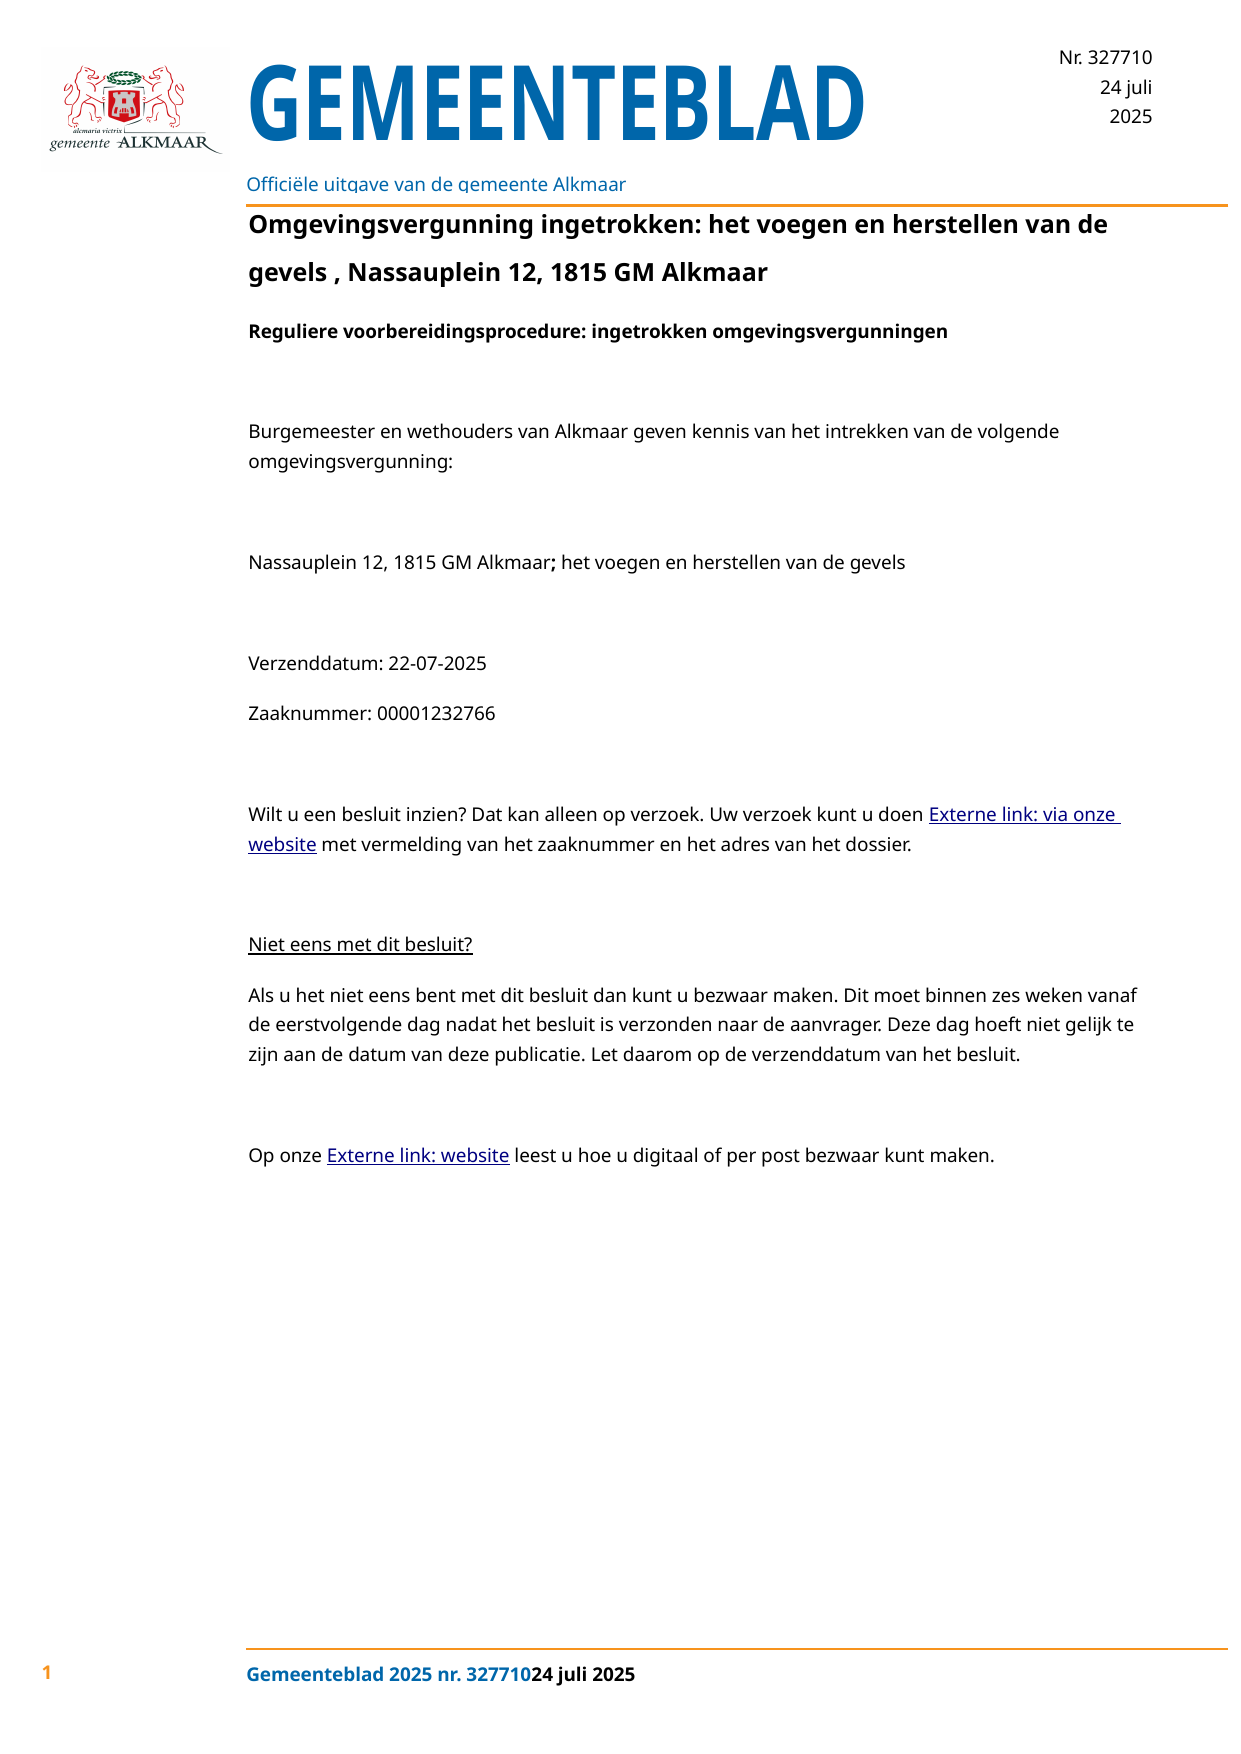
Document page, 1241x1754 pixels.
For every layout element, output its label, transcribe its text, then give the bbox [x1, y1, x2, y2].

text Niet eens met dit besluit? [248, 932, 1152, 957]
text Omgevingsvergunning ingetrokken: het voegen en herstellen van de gevels , Nassauplein 12, 1815 GM Alkmaar [248, 207, 1152, 288]
text Op onze Externe link: website leest u hoe u digitaal of per post bezwaar kunt maken. [248, 1142, 1152, 1168]
text Reguliere voorbereidingsprocedure: ingetrokken omgevingsvergunningen [248, 318, 1152, 344]
picture [41, 47, 231, 172]
text Zaaknummer: 00001232766 [248, 700, 1152, 726]
text Wilt u een besluit inzien? Dat kan alleen op verzoek. Uw verzoek kunt u doen Externe link: via onze website met vermelding van het zaaknummer en het adres van het dossier. [248, 801, 1152, 857]
text Nassauplein 12, 1815 GM Alkmaar; het voegen en herstellen van de gevels [248, 549, 1152, 575]
text Verzenddatum: 22-07-2025 [248, 650, 1152, 676]
text Burgemeester en wethouders van Alkmaar geven kennis van het intrekken van de volgende omgevingsvergunning: [248, 419, 1152, 474]
text Als u het niet eens bent met dit besluit dan kunt u bezwaar maken. Dit moet binnen zes weken vanaf de eerstvolgende dag nadat het besluit is verzonden naar de aanvrager. Deze dag hoeft niet gelijk te zijn aan de datum van deze publicatie. Let daarom op de verzenddatum van het besluit. [248, 982, 1152, 1067]
